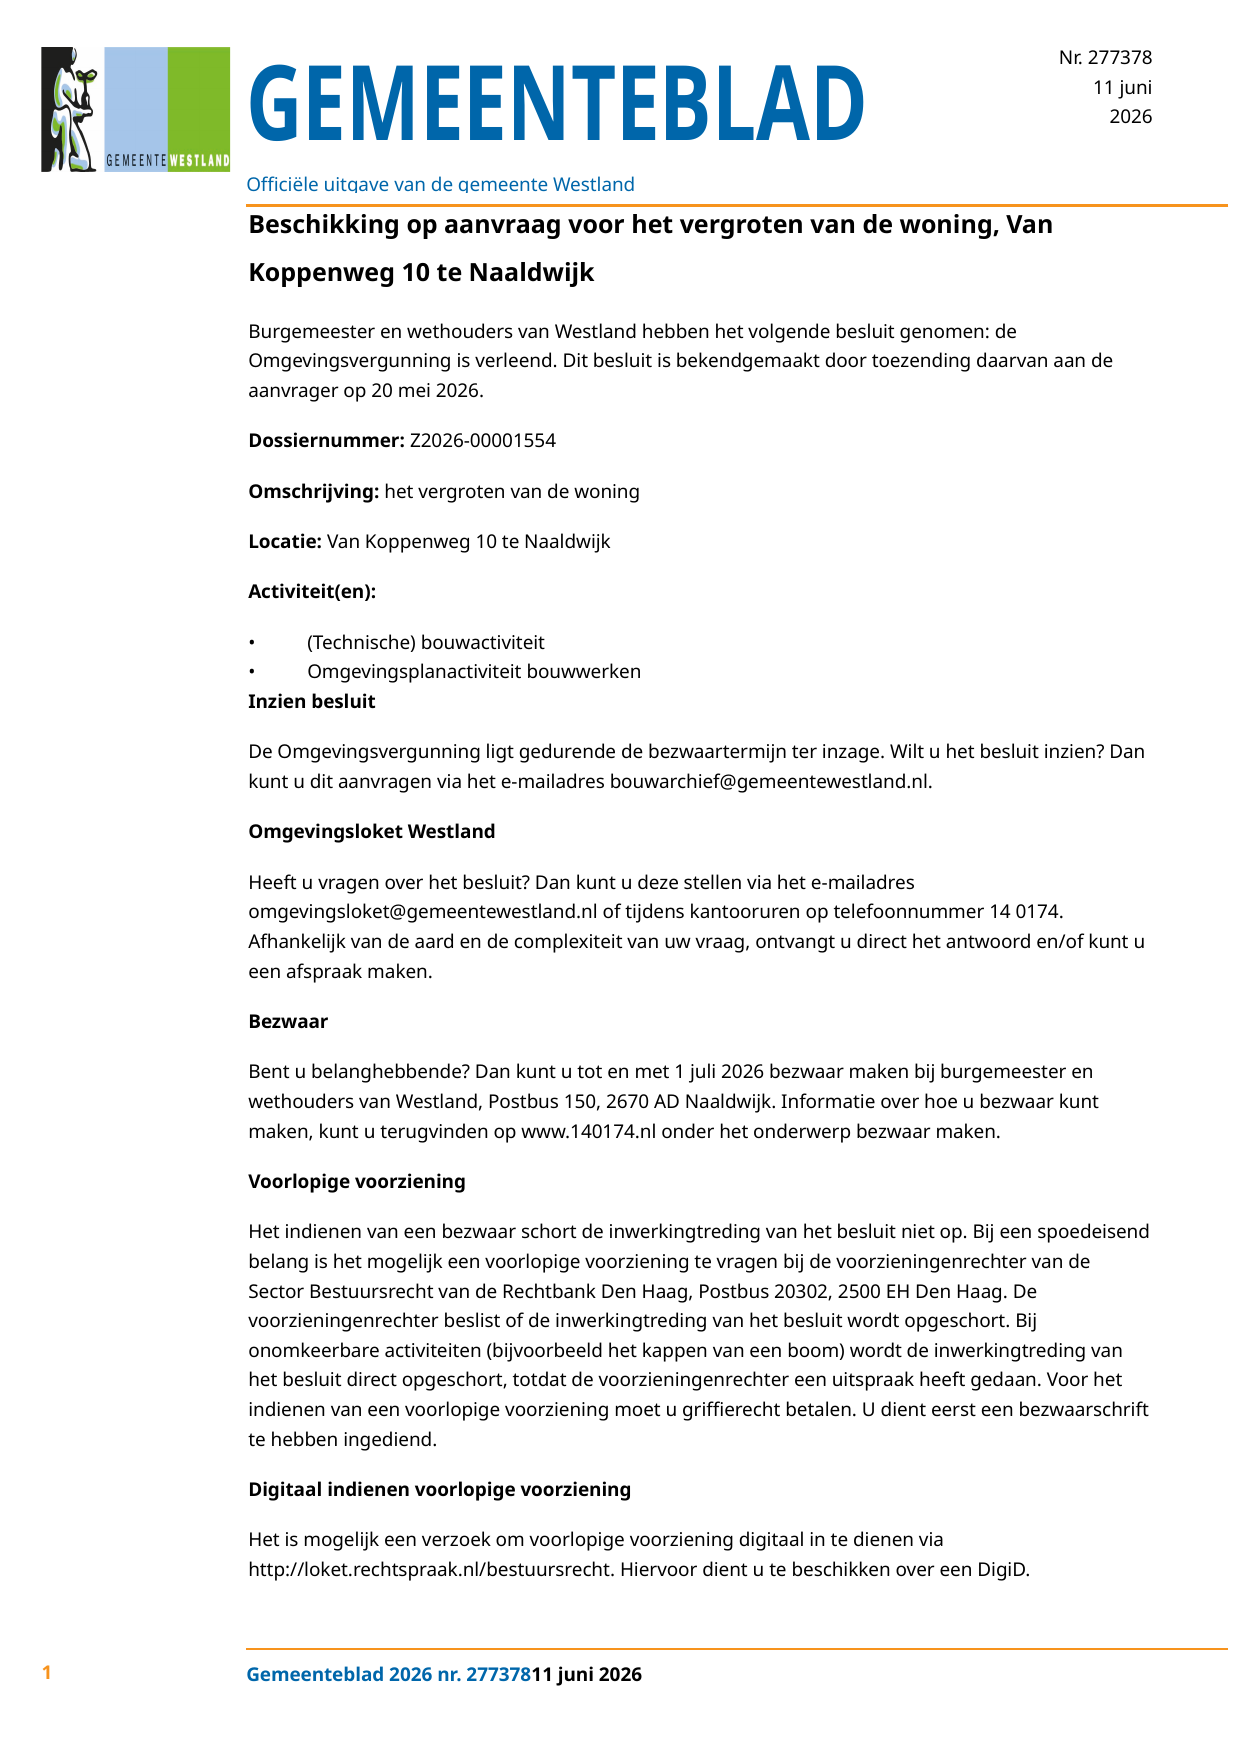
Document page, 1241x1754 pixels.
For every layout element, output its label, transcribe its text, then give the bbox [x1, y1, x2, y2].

text Locatie: Van Koppenweg 10 te Naaldwijk [248, 528, 1152, 554]
text Activiteit(en): [248, 579, 1152, 604]
text Burgemeester en wethouders van Westland hebben het volgende besluit genomen: de Omgevingsvergunning is verleend. Dit besluit is bekendgemaakt door toezending daarvan aan de aanvrager op 20 mei 2026. [248, 318, 1152, 403]
text Het is mogelijk een verzoek om voorlopige voorziening digitaal in te dienen via http://loket.rechtspraak.nl/bestuursrecht. Hiervoor dient u te beschikken over een DigiD. [248, 1527, 1152, 1582]
text Heeft u vragen over het besluit? Dan kunt u deze stellen via het e-mailadres omgevingsloket@gemeentewestland.nl of tijdens kantooruren op telefoonnummer 14 0174. Afhankelijk van de aard en de complexiteit van uw vraag, ontvangt u direct het antwoord en/of kunt u een afspraak maken. [248, 869, 1152, 984]
text Omschrijving: het vergroten van de woning [248, 478, 1152, 504]
text Beschikking op aanvraag voor het vergroten van de woning, Van Koppenweg 10 te Naaldwijk [248, 207, 1152, 288]
list (Technische) bouwactiviteit [248, 629, 1152, 655]
text Het indienen van een bezwaar schort de inwerkingtreding van het besluit niet op. Bij een spoedeisend belang is het mogelijk een voorlopige voorziening te vragen bij de voorzieningenrechter van de Sector Bestuursrecht van de Rechtbank Den Haag, Postbus 20302, 2500 EH Den Haag. De voorzieningenrechter beslist of de inwerkingtreding van het besluit wordt opgeschort. Bij onomkeerbare activiteiten (bijvoorbeeld het kappen van een boom) wordt de inwerkingtreding van het besluit direct opgeschort, totdat de voorzieningenrechter een uitspraak heeft gedaan. Voor het indienen van een voorlopige voorziening moet u griffierecht betalen. U dient eerst een bezwaarschrift te hebben ingediend. [248, 1219, 1152, 1452]
list Omgevingsplanactiviteit bouwwerken [248, 659, 1152, 684]
text De Omgevingsvergunning ligt gedurende de bezwaartermijn ter inzage. Wilt u het besluit inzien? Dan kunt u dit aanvragen via het e-mailadres bouwarchief@gemeentewestland.nl. [248, 739, 1152, 794]
text Dossiernummer: Z2026-00001554 [248, 427, 1152, 453]
text Bent u belanghebbende? Dan kunt u tot en met 1 juli 2026 bezwaar maken bij burgemeester en wethouders van Westland, Postbus 150, 2670 AD Naaldwijk. Informatie over hoe u bezwaar kunt maken, kunt u terugvinden op www.140174.nl onder het onderwerp bezwaar maken. [248, 1059, 1152, 1144]
text Digitaal indienen voorlopige voorziening [248, 1476, 1152, 1502]
text Voorlopige voorziening [248, 1168, 1152, 1194]
picture [41, 47, 231, 172]
text Inzien besluit [248, 688, 1152, 714]
text Bezwaar [248, 1008, 1152, 1034]
text Omgevingsloket Westland [248, 819, 1152, 844]
